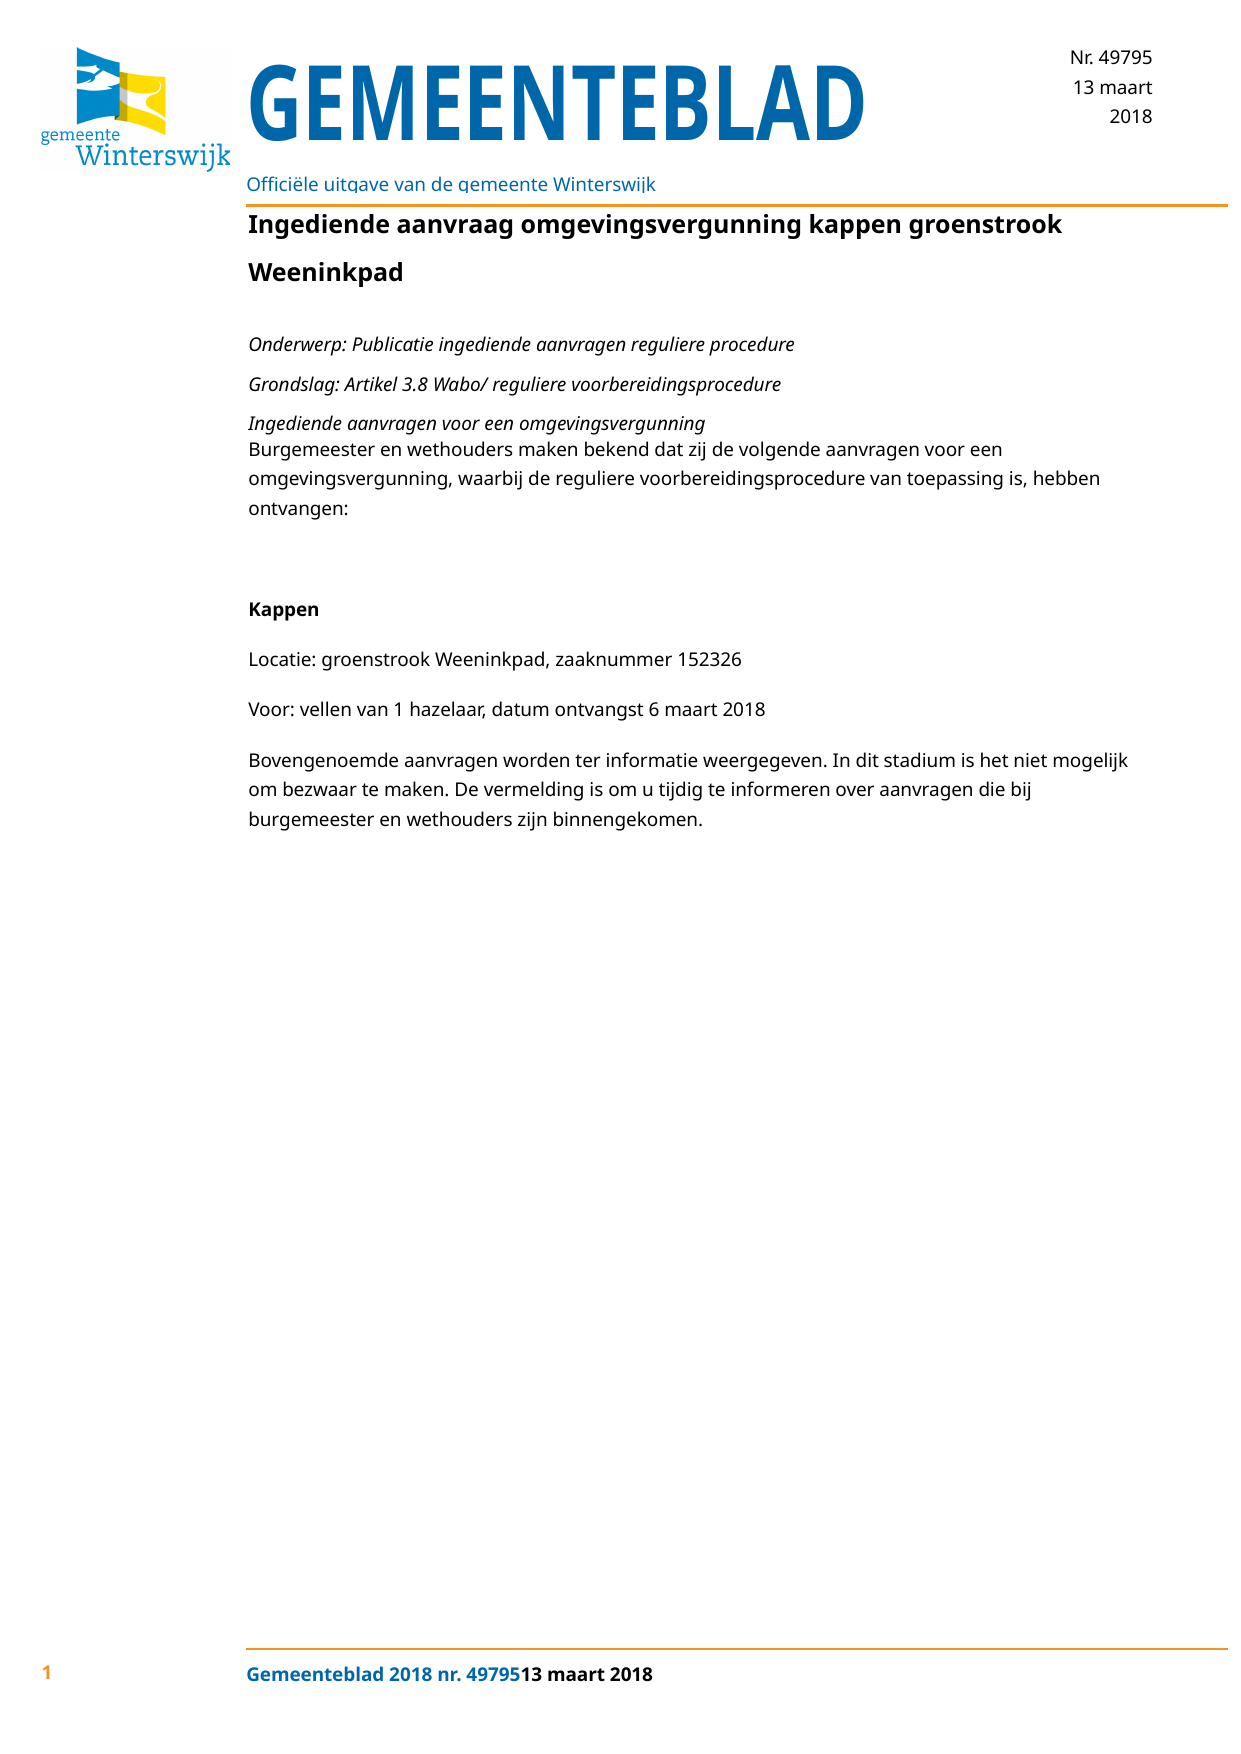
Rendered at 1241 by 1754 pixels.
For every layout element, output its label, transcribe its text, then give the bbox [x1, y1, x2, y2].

picture [225, 153, 231, 162]
text Burgemeester en wethouders maken bekend dat zij de volgende aanvragen voor een omgevingsvergunning, waarbij de reguliere voorbereidingsprocedure van toepassing is, hebben ontvangen: [248, 436, 1152, 521]
text Locatie: groenstrook Weeninkpad, zaaknummer 152326 [248, 646, 1152, 672]
text Kappen [248, 596, 1152, 621]
text Voor: vellen van 1 hazelaar, datum ontvangst 6 maart 2018 [248, 697, 1152, 722]
picture [41, 47, 231, 172]
text Bovengenoemde aanvragen worden ter informatie weergegeven. In dit stadium is het niet mogelijk om bezwaar te maken. De vermelding is om u tijdig te informeren over aanvragen die bij burgemeester en wethouders zijn binnengekomen. [248, 747, 1152, 832]
text Ingediende aanvraag omgevingsvergunning kappen groenstrook Weeninkpad [248, 207, 1152, 288]
text Grondslag: Artikel 3.8 Wabo/ reguliere voorbereidingsprocedure [248, 371, 1152, 396]
text Onderwerp: Publicatie ingediende aanvragen reguliere procedure [248, 331, 1152, 357]
text Ingediende aanvragen voor een omgevingsvergunning [248, 410, 1152, 436]
